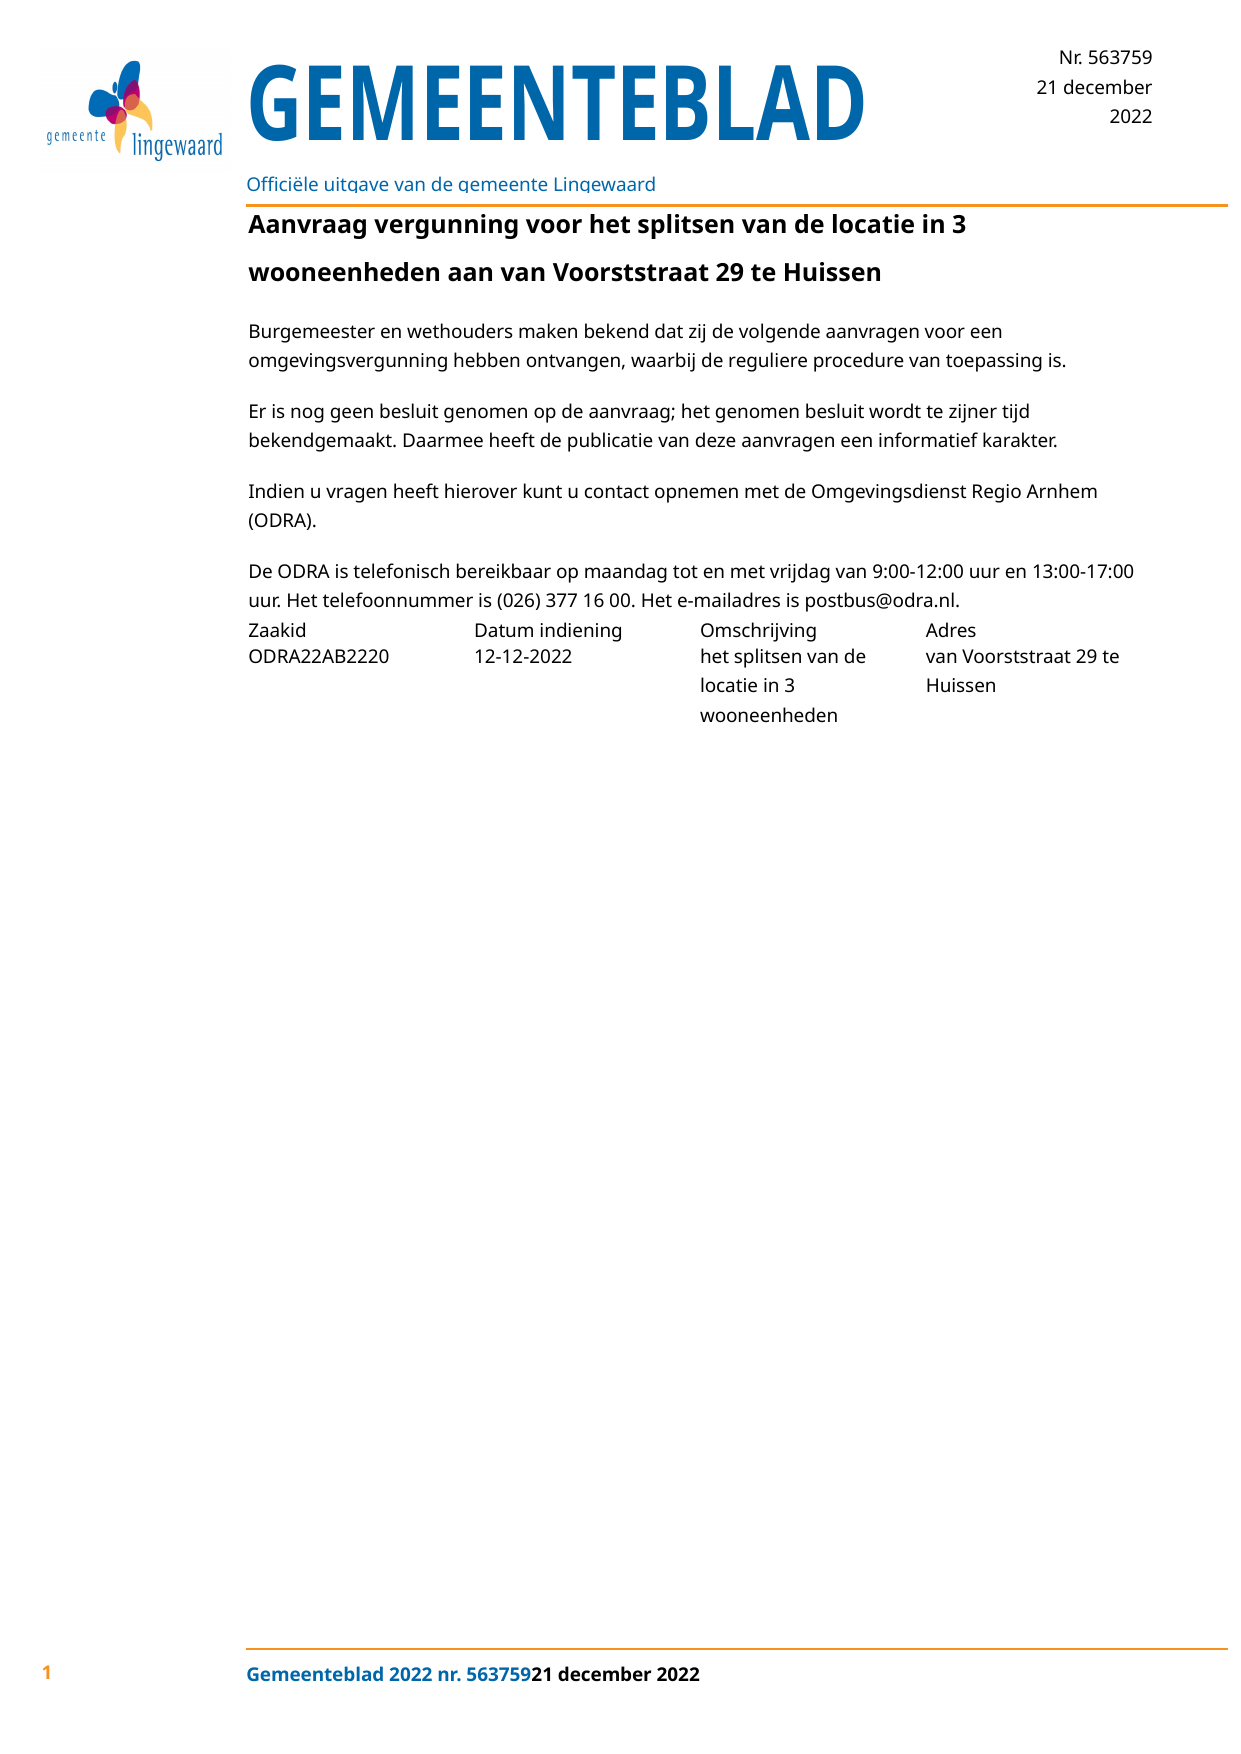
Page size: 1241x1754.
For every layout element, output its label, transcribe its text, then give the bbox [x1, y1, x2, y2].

text Indien u vragen heeft hierover kunt u contact opnemen met de Omgevingsdienst Regio Arnhem (ODRA). [248, 478, 1152, 533]
table_header Datum indiening [474, 617, 700, 643]
table_header Adres [926, 617, 1152, 643]
table_header Zaakid [248, 617, 474, 643]
table_header Omschrijving [700, 617, 926, 643]
table_cell 12-12-2022 [474, 643, 700, 728]
text Er is nog geen besluit genomen op de aanvraag; het genomen besluit wordt te zijner tijd bekendgemaakt. Daarmee heeft de publicatie van deze aanvragen een informatief karakter. [248, 398, 1152, 453]
table_cell het splitsen van de locatie in 3 wooneenheden [700, 643, 926, 728]
table_cell ODRA22AB2220 [248, 643, 474, 728]
picture [41, 47, 231, 172]
text Aanvraag vergunning voor het splitsen van de locatie in 3 wooneenheden aan van Voorststraat 29 te Huissen [248, 207, 1152, 288]
table_cell van Voorststraat 29 te Huissen [926, 643, 1152, 728]
text Burgemeester en wethouders maken bekend dat zij de volgende aanvragen voor een omgevingsvergunning hebben ontvangen, waarbij de reguliere procedure van toepassing is. [248, 318, 1152, 373]
text De ODRA is telefonisch bereikbaar op maandag tot en met vrijdag van 9:00-12:00 uur en 13:00-17:00 uur. Het telefoonnummer is (026) 377 16 00. Het e-mailadres is postbus@odra.nl. [248, 558, 1152, 613]
